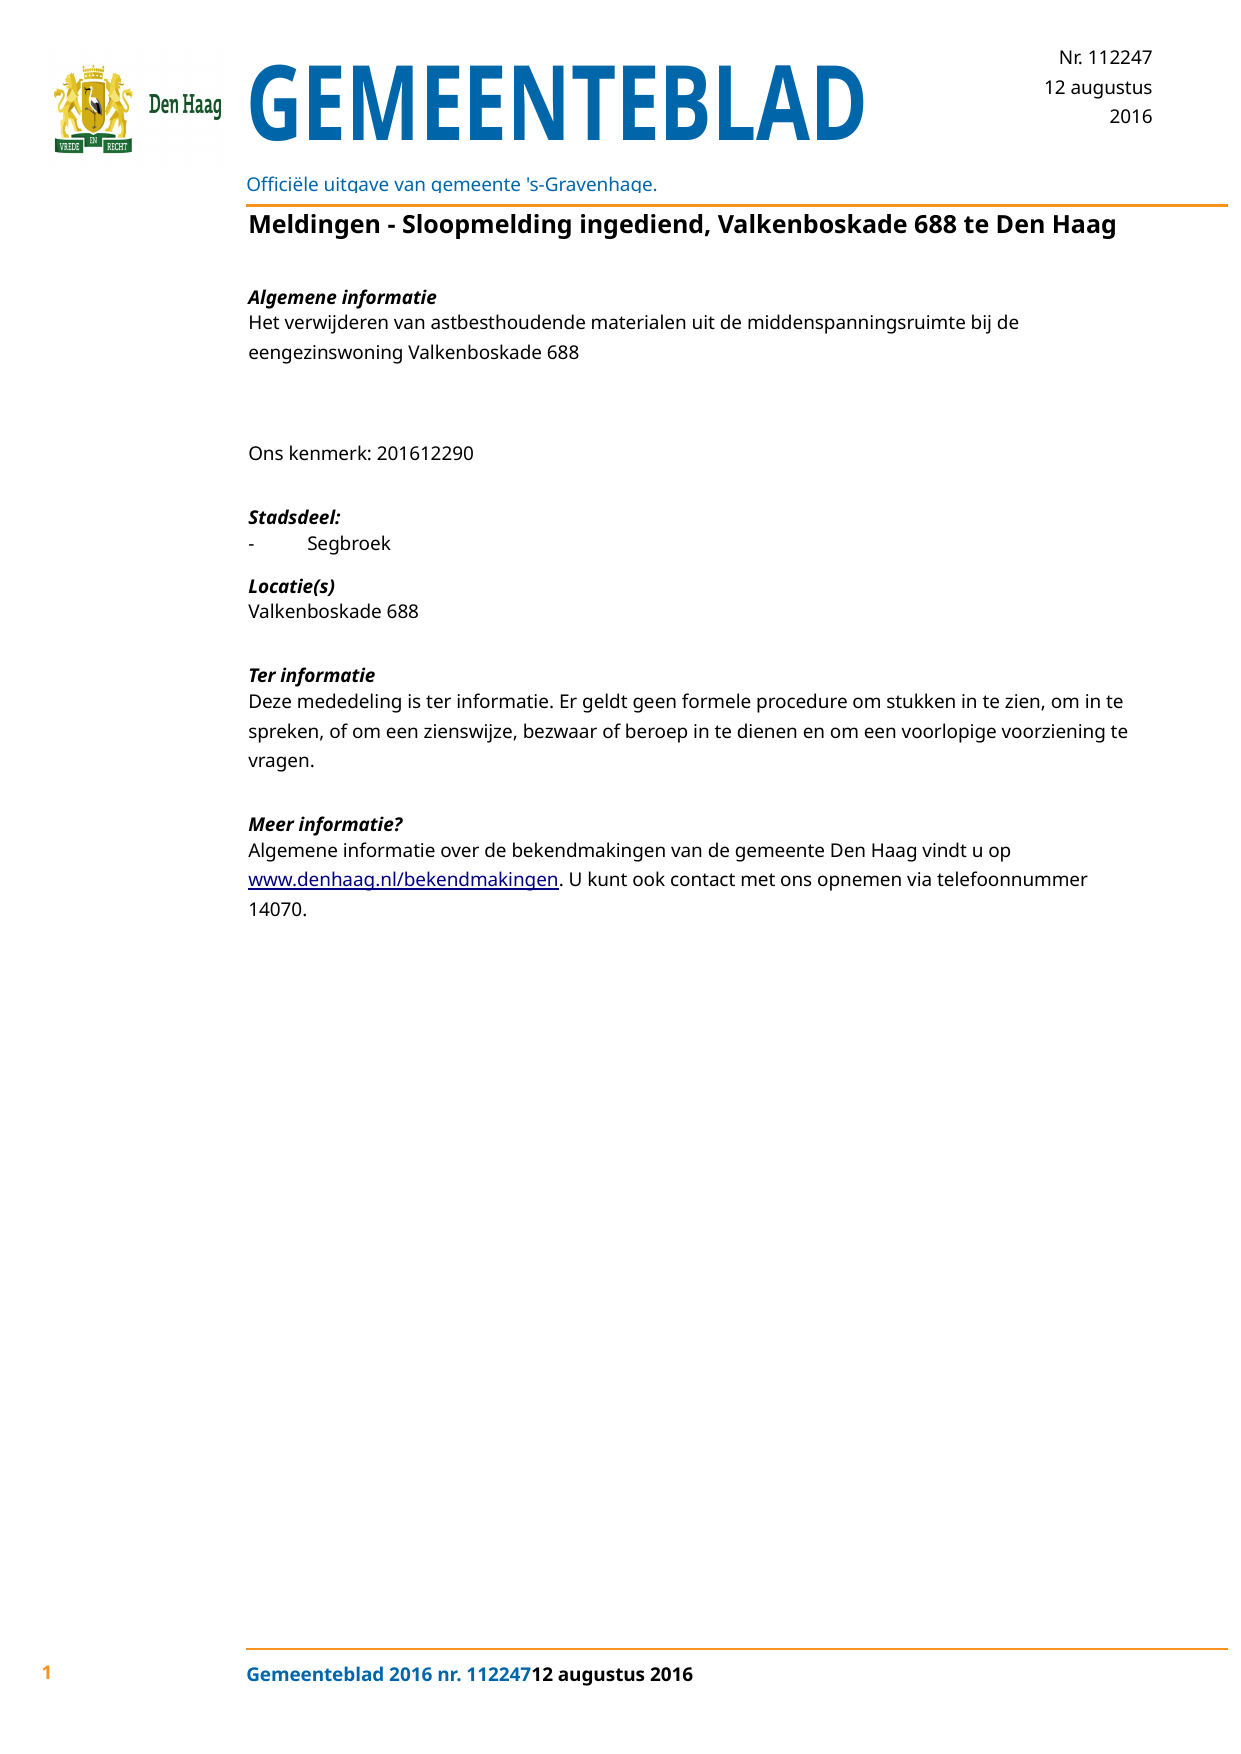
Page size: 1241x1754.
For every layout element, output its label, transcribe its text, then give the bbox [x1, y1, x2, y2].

text Locatie(s) [248, 573, 1152, 598]
text Valkenboskade 688 [248, 598, 1152, 624]
text Algemene informatie [248, 284, 1152, 309]
text Ons kenmerk: 201612290 [248, 440, 1152, 466]
text Stadsdeel: [248, 504, 1152, 530]
text Algemene informatie over de bekendmakingen van de gemeente Den Haag vindt u op www.denhaag.nl/bekendmakingen. U kunt ook contact met ons opnemen via telefoonnummer 14070. [248, 837, 1152, 922]
text Ter informatie [248, 662, 1152, 688]
picture [41, 47, 231, 172]
text Deze mededeling is ter informatie. Er geldt geen formele procedure om stukken in te zien, om in te spreken, of om een zienswijze, bezwaar of beroep in te dienen en om een voorlopige voorziening te vragen. [248, 688, 1152, 773]
text Het verwijderen van astbesthoudende materialen uit de middenspanningsruimte bij de eengezinswoning Valkenboskade 688 [248, 309, 1152, 365]
text Meer informatie? [248, 811, 1152, 837]
text Meldingen - Sloopmelding ingediend, Valkenboskade 688 te Den Haag [248, 207, 1152, 241]
list Segbroek [248, 530, 1152, 555]
